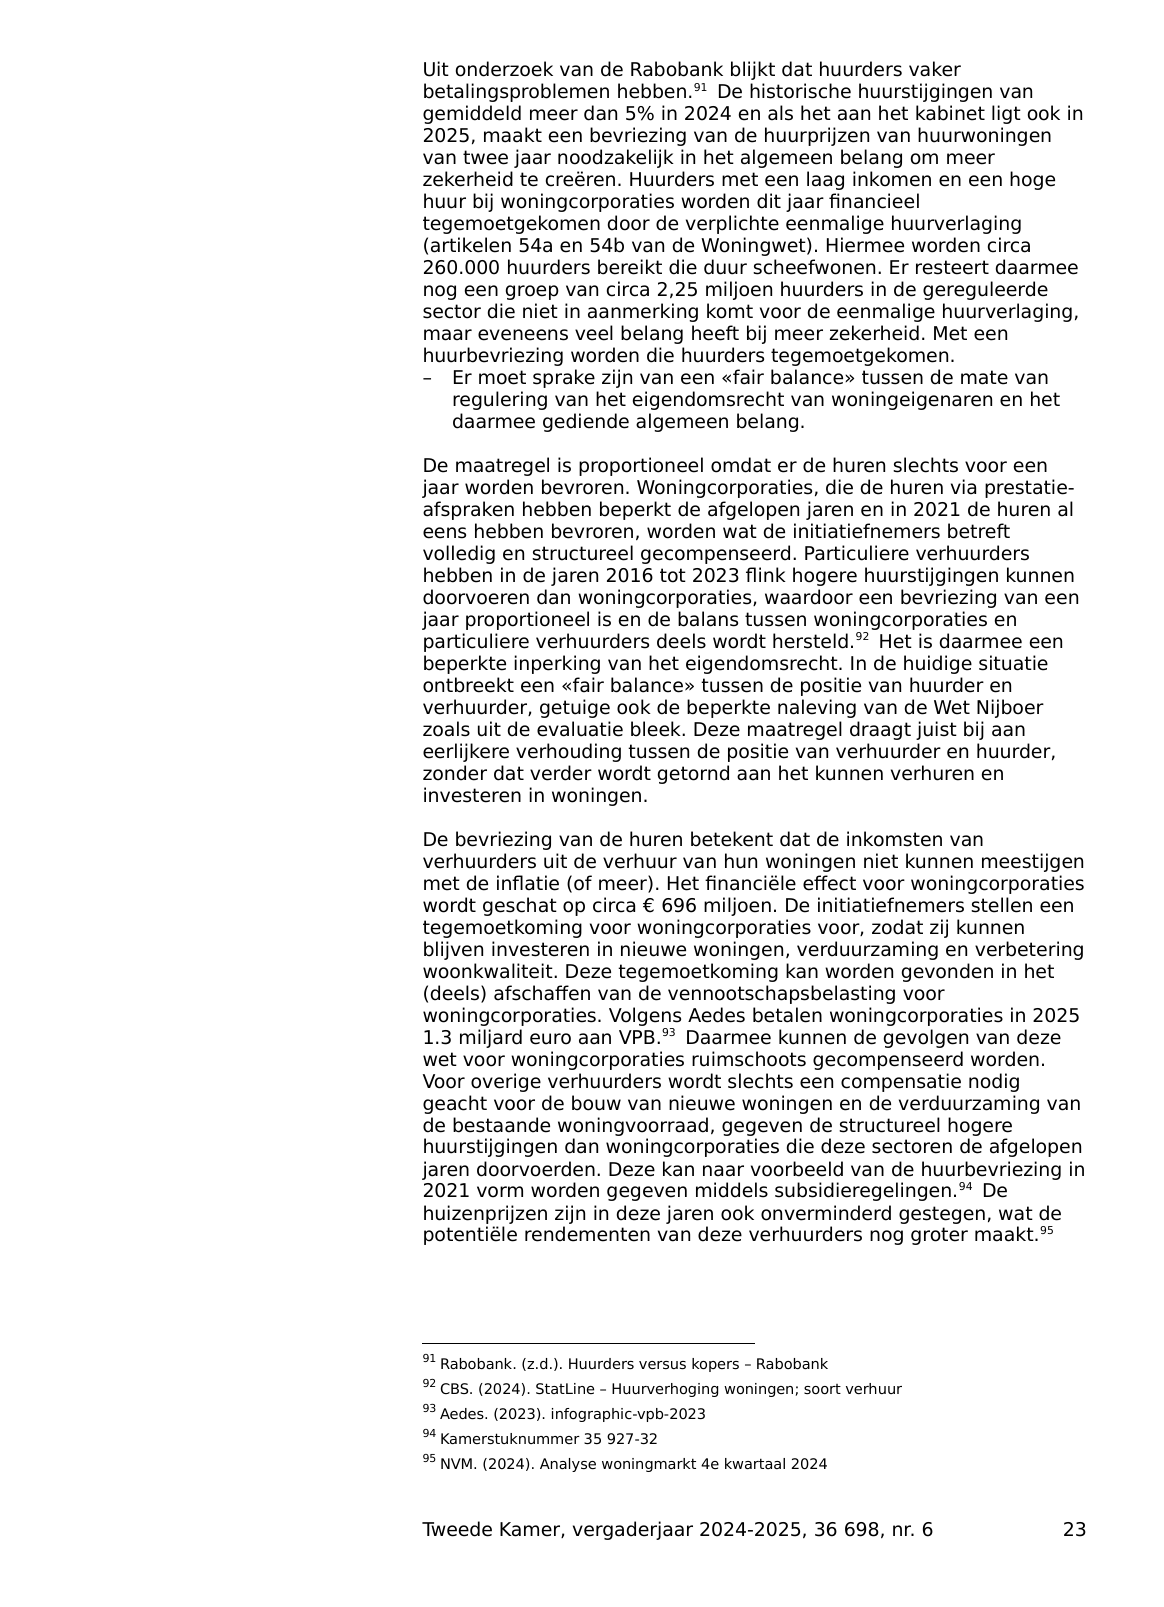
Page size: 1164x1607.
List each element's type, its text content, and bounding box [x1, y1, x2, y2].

text CBS. (2024). StatLine – Huurverhoging woningen; soort verhuur [422, 1377, 1087, 1399]
text Aedes. (2023). infographic-vpb-2023 [422, 1402, 1087, 1424]
text Uit onderzoek van de Rabobank blijkt dat huurders vaker betalingsproblemen hebben. De historische huurstijgingen van gemiddeld meer dan 5% in 2024 en als het aan het kabinet ligt ook in 2025, maakt een bevriezing van de huurprijzen van huurwoningen van twee jaar noodzakelijk in het algemeen belang om meer zekerheid te creëren. Huurders met een laag inkomen en een hoge huur bij woningcorporaties worden dit jaar financieel tegemoetgekomen door de verplichte eenmalige huurverlaging (artikelen 54a en 54b van de Woningwet). Hiermee worden circa 260.000 huurders bereikt die duur scheefwonen. Er resteert daarmee nog een groep van circa 2,25 miljoen huurders in de gereguleerde sector die niet in aanmerking komt voor de eenmalige huurverlaging, maar eveneens veel belang heeft bij meer zekerheid. Met een huurbevriezing worden die huurders tegemoetgekomen. [422, 59, 1087, 367]
text NVM. (2024). Analyse woningmarkt 4e kwartaal 2024 [422, 1452, 1087, 1474]
text De maatregel is proportioneel omdat er de huren slechts voor een jaar worden bevroren. Woningcorporaties, die de huren via prestatie-afspraken hebben beperkt de afgelopen jaren en in 2021 de huren al eens hebben bevroren, worden wat de initiatiefnemers betreft volledig en structureel gecompenseerd. Particuliere verhuurders hebben in de jaren 2016 tot 2023 flink hogere huurstijgingen kunnen doorvoeren dan woningcorporaties, waardoor een bevriezing van een jaar proportioneel is en de balans tussen woningcorporaties en particuliere verhuurders deels wordt hersteld. Het is daarmee een beperkte inperking van het eigendomsrecht. In de huidige situatie ontbreekt een «fair balance» tussen de positie van huurder en verhuurder, getuige ook de beperkte naleving van de Wet Nijboer zoals uit de evaluatie bleek. Deze maatregel draagt juist bij aan eerlijkere verhouding tussen de positie van verhuurder en huurder, zonder dat verder wordt getornd aan het kunnen verhuren en investeren in woningen. [422, 455, 1087, 807]
text Kamerstuknummer 35 927-32 [422, 1427, 1087, 1449]
text De bevriezing van de huren betekent dat de inkomsten van verhuurders uit de verhuur van hun woningen niet kunnen meestijgen met de inflatie (of meer). Het financiële effect voor woningcorporaties wordt geschat op circa € 696 miljoen. De initiatiefnemers stellen een tegemoetkoming voor woningcorporaties voor, zodat zij kunnen blijven investeren in nieuwe woningen, verduurzaming en verbetering woonkwaliteit. Deze tegemoetkoming kan worden gevonden in het (deels) afschaffen van de vennootschapsbelasting voor woningcorporaties. Volgens Aedes betalen woningcorporaties in 2025 1.3 miljard euro aan VPB. Daarmee kunnen de gevolgen van deze wet voor woningcorporaties ruimschoots gecompenseerd worden. Voor overige verhuurders wordt slechts een compensatie nodig geacht voor de bouw van nieuwe woningen en de verduurzaming van de bestaande woningvoorraad, gegeven de structureel hogere huurstijgingen dan woningcorporaties die deze sectoren de afgelopen jaren doorvoerden. Deze kan naar voorbeeld van de huurbevriezing in 2021 vorm worden gegeven middels subsidieregelingen. De huizenprijzen zijn in deze jaren ook onverminderd gestegen, wat de potentiële rendementen van deze verhuurders nog groter maakt. [422, 829, 1087, 1246]
text Rabobank. (z.d.). Huurders versus kopers – Rabobank [422, 1352, 1087, 1374]
text – Er moet sprake zijn van een «fair balance» tussen de mate van regulering van het eigendomsrecht van woningeigenaren en het daarmee gediende algemeen belang. [422, 367, 1087, 433]
